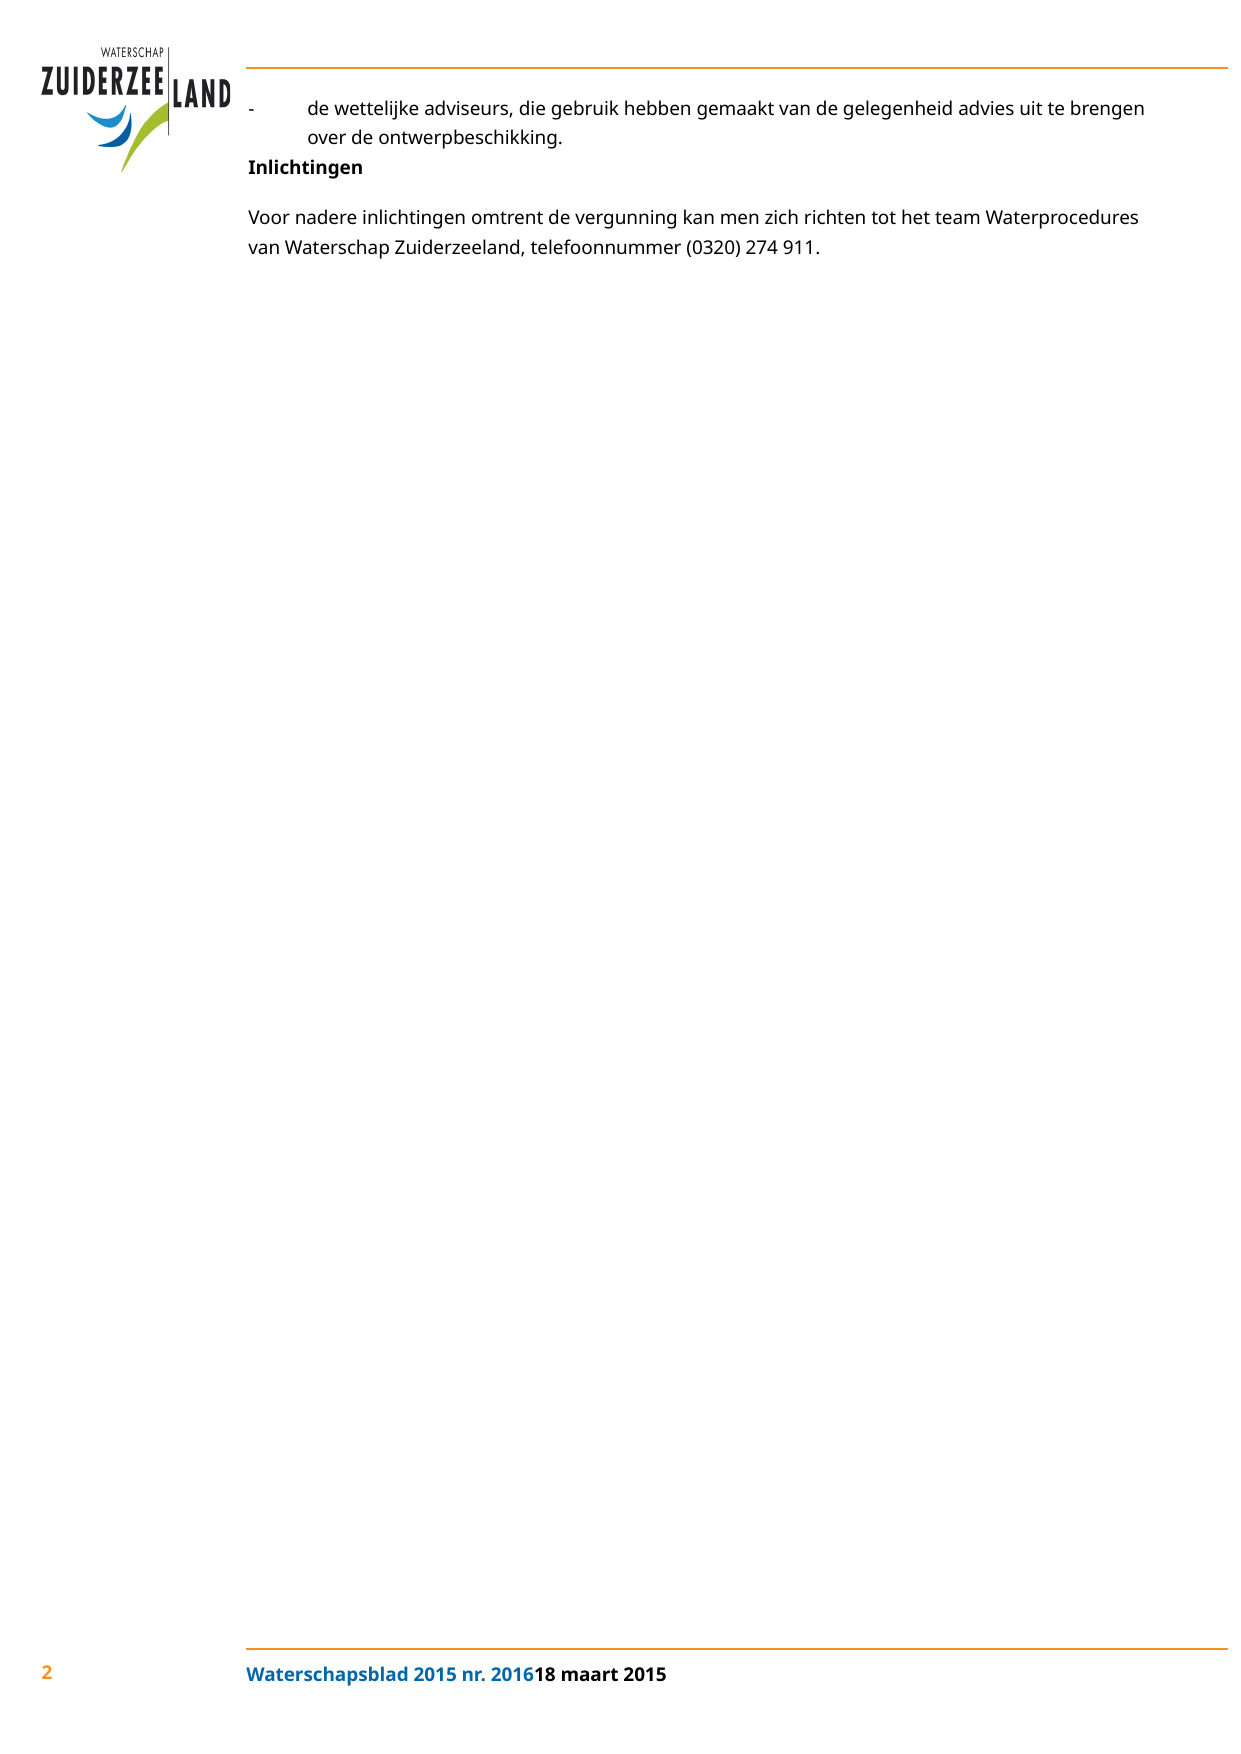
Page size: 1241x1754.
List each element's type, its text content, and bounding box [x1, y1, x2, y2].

text Inlichtingen [248, 154, 1152, 180]
text Voor nadere inlichtingen omtrent de vergunning kan men zich richten tot het team Waterprocedures van Waterschap Zuiderzeeland, telefoonnummer (0320) 274 911. [248, 204, 1152, 260]
picture [41, 47, 231, 172]
list de wettelijke adviseurs, die gebruik hebben gemaakt van de gelegenheid advies uit te brengen over de ontwerpbeschikking. [248, 95, 1152, 150]
